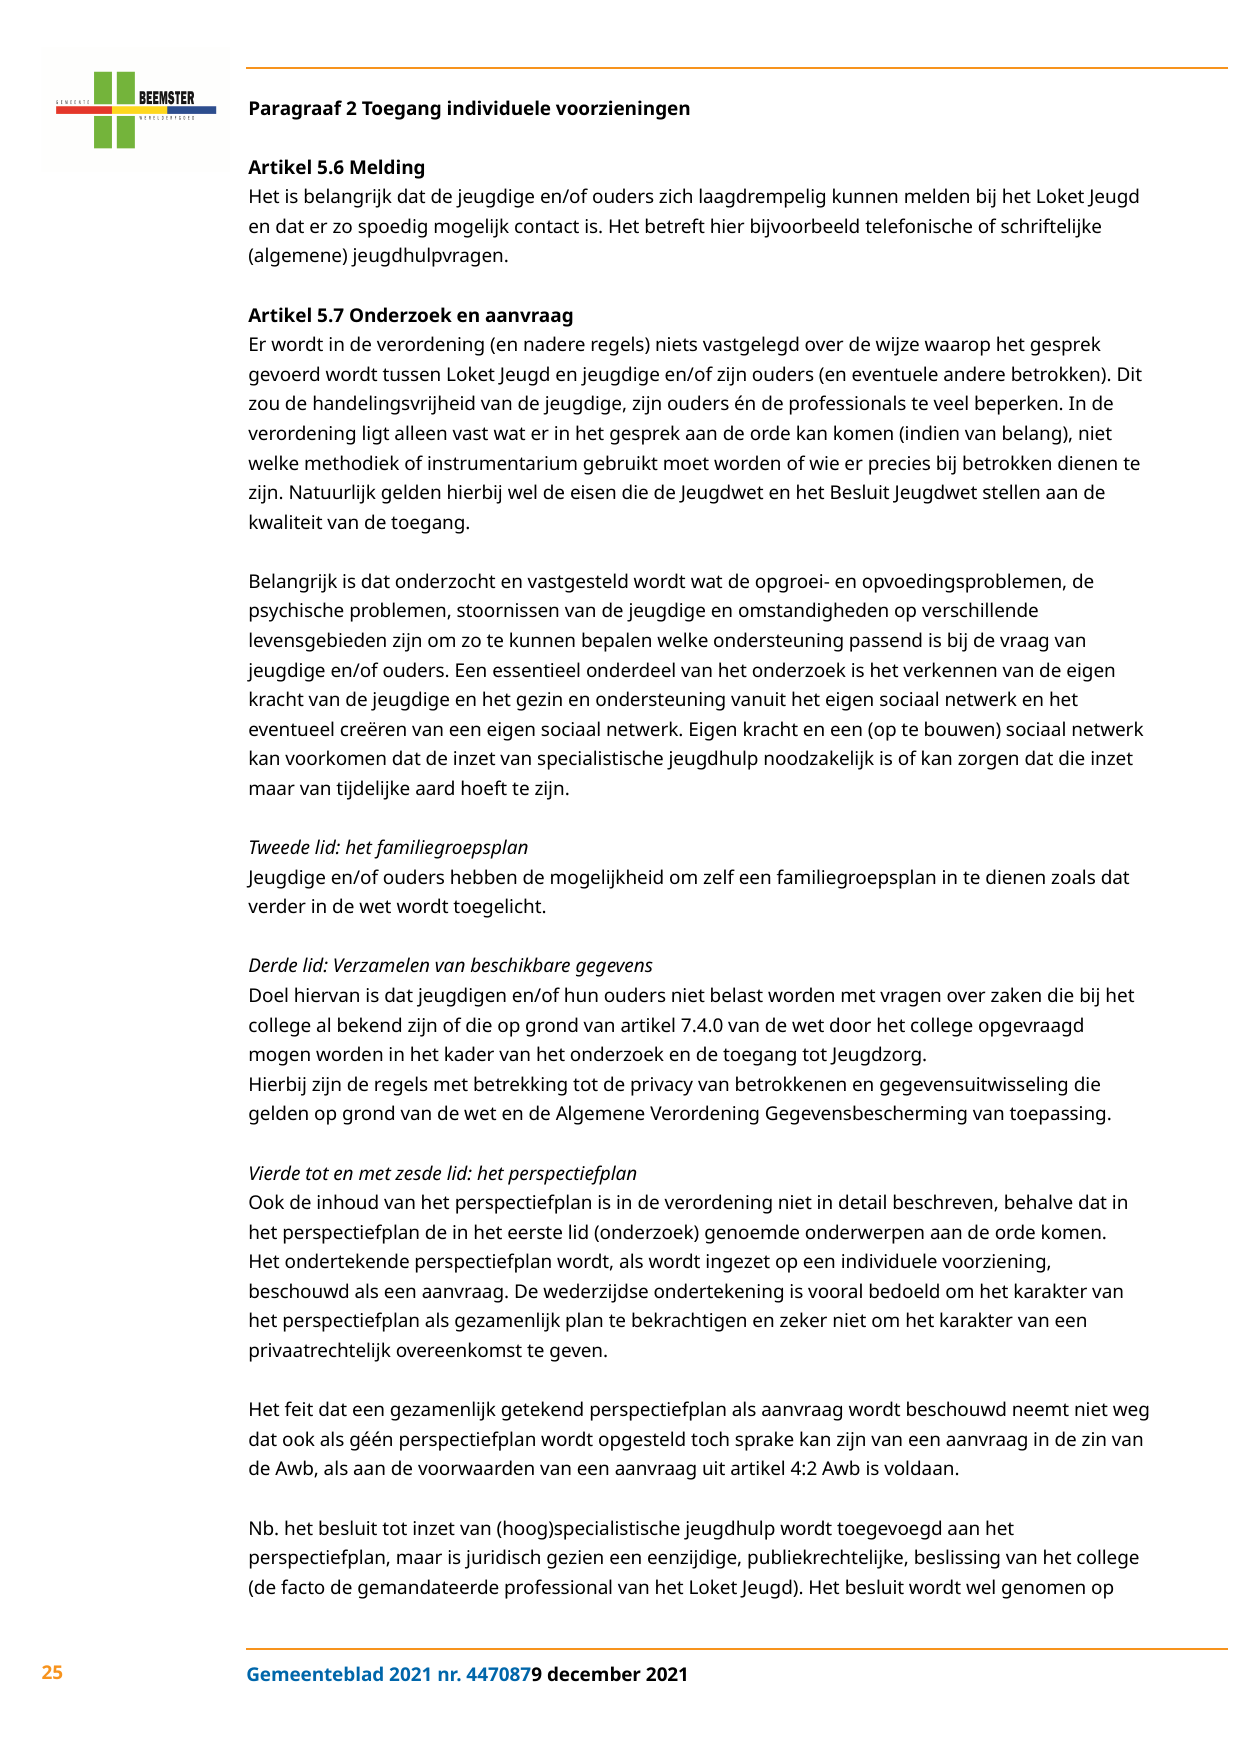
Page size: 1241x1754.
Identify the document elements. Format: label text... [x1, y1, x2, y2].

text Doel hiervan is dat jeugdigen en/of hun ouders niet belast worden met vragen over zaken die bij het college al bekend zijn of die op grond van artikel 7.4.0 van de wet door het college opgevraagd mogen worden in het kader van het onderzoek en de toegang tot Jeugdzorg. [248, 982, 1152, 1067]
text Paragraaf 2 Toegang individuele voorzieningen [248, 95, 1152, 121]
text Vierde tot en met zesde lid: het perspectiefplan [248, 1160, 1152, 1186]
text Derde lid: Verzamelen van beschikbare gegevens [248, 953, 1152, 978]
text Het feit dat een gezamenlijk getekend perspectiefplan als aanvraag wordt beschouwd neemt niet weg dat ook als géén perspectiefplan wordt opgesteld toch sprake kan zijn van een aanvraag in de zin van de Awb, als aan de voorwaarden van een aanvraag uit artikel 4:2 Awb is voldaan. [248, 1396, 1152, 1481]
text Artikel 5.6 Melding [248, 154, 1152, 180]
text Tweede lid: het familiegroepsplan [248, 834, 1152, 860]
text Artikel 5.7 Onderzoek en aanvraag [248, 302, 1152, 328]
text Het is belangrijk dat de jeugdige en/of ouders zich laagdrempelig kunnen melden bij het Loket Jeugd en dat er zo spoedig mogelijk contact is. Het betreft hier bijvoorbeeld telefonische of schriftelijke (algemene) jeugdhulpvragen. [248, 183, 1152, 268]
text Ook de inhoud van het perspectiefplan is in de verordening niet in detail beschreven, behalve dat in het perspectiefplan de in het eerste lid (onderzoek) genoemde onderwerpen aan de orde komen. [248, 1189, 1152, 1245]
text Belangrijk is dat onderzocht en vastgesteld wordt wat de opgroei- en opvoedingsproblemen, de psychische problemen, stoornissen van de jeugdige en omstandigheden op verschillende levensgebieden zijn om zo te kunnen bepalen welke ondersteuning passend is bij de vraag van jeugdige en/of ouders. Een essentieel onderdeel van het onderzoek is het verkennen van de eigen kracht van de jeugdige en het gezin en ondersteuning vanuit het eigen sociaal netwerk en het eventueel creëren van een eigen sociaal netwerk. Eigen kracht en een (op te bouwen) sociaal netwerk kan voorkomen dat de inzet van specialistische jeugdhulp noodzakelijk is of kan zorgen dat die inzet maar van tijdelijke aard hoeft te zijn. [248, 568, 1152, 801]
text Hierbij zijn de regels met betrekking tot de privacy van betrokkenen en gegevensuitwisseling die gelden op grond van de wet en de Algemene Verordening Gegevensbescherming van toepassing. [248, 1071, 1152, 1126]
text Jeugdige en/of ouders hebben de mogelijkheid om zelf een familiegroepsplan in te dienen zoals dat verder in de wet wordt toegelicht. [248, 864, 1152, 919]
text Er wordt in de verordening (en nadere regels) niets vastgelegd over de wijze waarop het gesprek gevoerd wordt tussen Loket Jeugd en jeugdige en/of zijn ouders (en eventuele andere betrokken). Dit zou de handelingsvrijheid van de jeugdige, zijn ouders én de professionals te veel beperken. In de verordening ligt alleen vast wat er in het gesprek aan de orde kan komen (indien van belang), niet welke methodiek of instrumentarium gebruikt moet worden of wie er precies bij betrokken dienen te zijn. Natuurlijk gelden hierbij wel de eisen die de Jeugdwet en het Besluit Jeugdwet stellen aan de kwaliteit van de toegang. [248, 331, 1152, 535]
text Nb. het besluit tot inzet van (hoog)specialistische jeugdhulp wordt toegevoegd aan het perspectiefplan, maar is juridisch gezien een eenzijdige, publiekrechtelijke, beslissing van het college (de facto de gemandateerde professional van het Loket Jeugd). Het besluit wordt wel genomen op [248, 1515, 1152, 1600]
text Het ondertekende perspectiefplan wordt, als wordt ingezet op een individuele voorziening, beschouwd als een aanvraag. De wederzijdse ondertekening is vooral bedoeld om het karakter van het perspectiefplan als gezamenlijk plan te bekrachtigen en zeker niet om het karakter van een privaatrechtelijk overeenkomst te geven. [248, 1248, 1152, 1363]
picture [41, 47, 231, 172]
